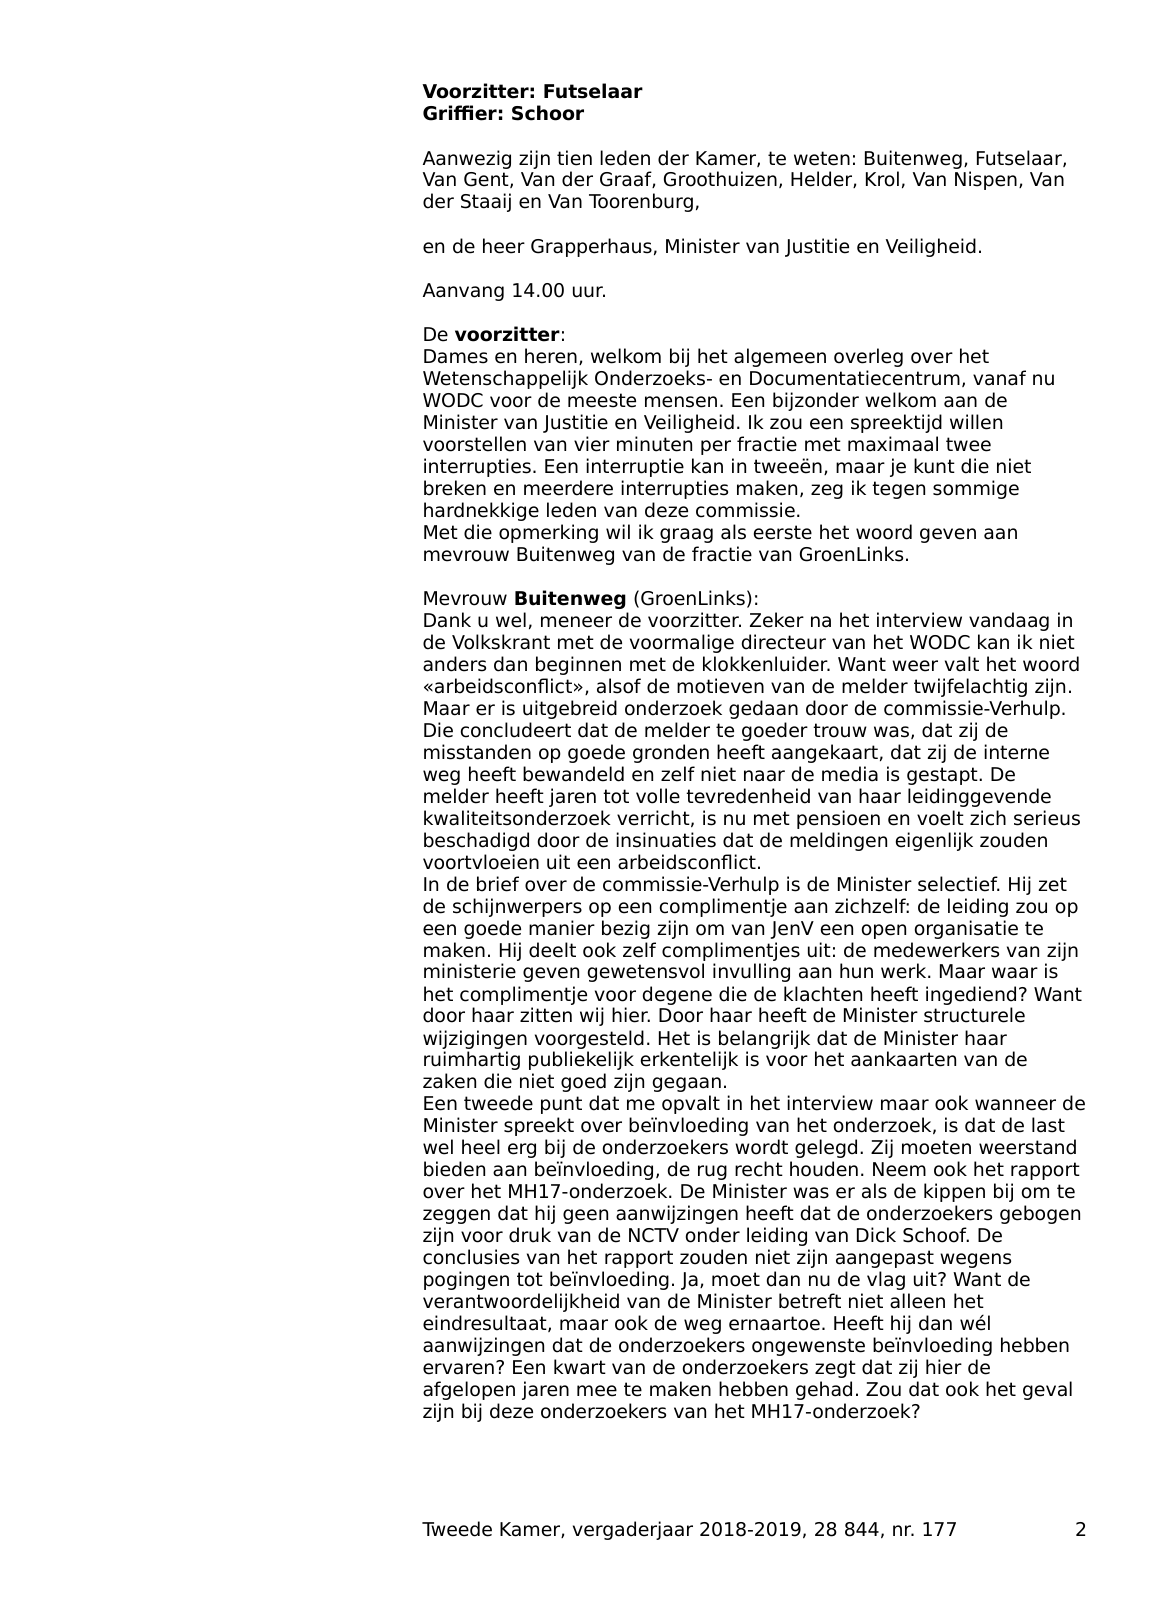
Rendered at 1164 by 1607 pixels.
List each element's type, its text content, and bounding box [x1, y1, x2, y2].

text Dank u wel, meneer de voorzitter. Zeker na het interview vandaag in de Volkskrant met de voormalige directeur van het WODC kan ik niet anders dan beginnen met de klokkenluider. Want weer valt het woord «arbeidsconflict», alsof de motieven van de melder twijfelachtig zijn. Maar er is uitgebreid onderzoek gedaan door de commissie-Verhulp. Die concludeert dat de melder te goeder trouw was, dat zij de misstanden op goede gronden heeft aangekaart, dat zij de interne weg heeft bewandeld en zelf niet naar de media is gestapt. De melder heeft jaren tot volle tevredenheid van haar leidinggevende kwaliteitsonderzoek verricht, is nu met pensioen en voelt zich serieus beschadigd door de insinuaties dat de meldingen eigenlijk zouden voortvloeien uit een arbeidsconflict. [422, 610, 1087, 873]
text Griffier: Schoor [422, 103, 1087, 125]
text en de heer Grapperhaus, Minister van Justitie en Veiligheid. [422, 236, 1087, 257]
text Met die opmerking wil ik graag als eerste het woord geven aan mevrouw Buitenweg van de fractie van GroenLinks. [422, 522, 1087, 566]
text De voorzitter: [422, 324, 1087, 346]
text Mevrouw Buitenweg (GroenLinks): [422, 588, 1087, 610]
text Aanvang 14.00 uur. [422, 280, 1087, 302]
text Voorzitter: Futselaar [422, 81, 1087, 103]
text Dames en heren, welkom bij het algemeen overleg over het Wetenschappelijk Onderzoeks- en Documentatiecentrum, vanaf nu WODC voor de meeste mensen. Een bijzonder welkom aan de Minister van Justitie en Veiligheid. Ik zou een spreektijd willen voorstellen van vier minuten per fractie met maximaal twee interrupties. Een interruptie kan in tweeën, maar je kunt die niet breken en meerdere interrupties maken, zeg ik tegen sommige hardnekkige leden van deze commissie. [422, 346, 1087, 522]
text In de brief over de commissie-Verhulp is de Minister selectief. Hij zet de schijnwerpers op een complimentje aan zichzelf: de leiding zou op een goede manier bezig zijn om van JenV een open organisatie te maken. Hij deelt ook zelf complimentjes uit: de medewerkers van zijn ministerie geven gewetensvol invulling aan hun werk. Maar waar is het complimentje voor degene die de klachten heeft ingediend? Want door haar zitten wij hier. Door haar heeft de Minister structurele wijzigingen voorgesteld. Het is belangrijk dat de Minister haar ruimhartig publiekelijk erkentelijk is voor het aankaarten van de zaken die niet goed zijn gegaan. [422, 873, 1087, 1093]
text Een tweede punt dat me opvalt in het interview maar ook wanneer de Minister spreekt over beïnvloeding van het onderzoek, is dat de last wel heel erg bij de onderzoekers wordt gelegd. Zij moeten weerstand bieden aan beïnvloeding, de rug recht houden. Neem ook het rapport over het MH17-onderzoek. De Minister was er als de kippen bij om te zeggen dat hij geen aanwijzingen heeft dat de onderzoekers gebogen zijn voor druk van de NCTV onder leiding van Dick Schoof. De conclusies van het rapport zouden niet zijn aangepast wegens pogingen tot beïnvloeding. Ja, moet dan nu de vlag uit? Want de verantwoordelijkheid van de Minister betreft niet alleen het eindresultaat, maar ook de weg ernaartoe. Heeft hij dan wél aanwijzingen dat de onderzoekers ongewenste beïnvloeding hebben ervaren? Een kwart van de onderzoekers zegt dat zij hier de afgelopen jaren mee te maken hebben gehad. Zou dat ook het geval zijn bij deze onderzoekers van het MH17-onderzoek? [422, 1093, 1087, 1423]
text Aanwezig zijn tien leden der Kamer, te weten: Buitenweg, Futselaar, Van Gent, Van der Graaf, Groothuizen, Helder, Krol, Van Nispen, Van der Staaij en Van Toorenburg, [422, 147, 1087, 213]
